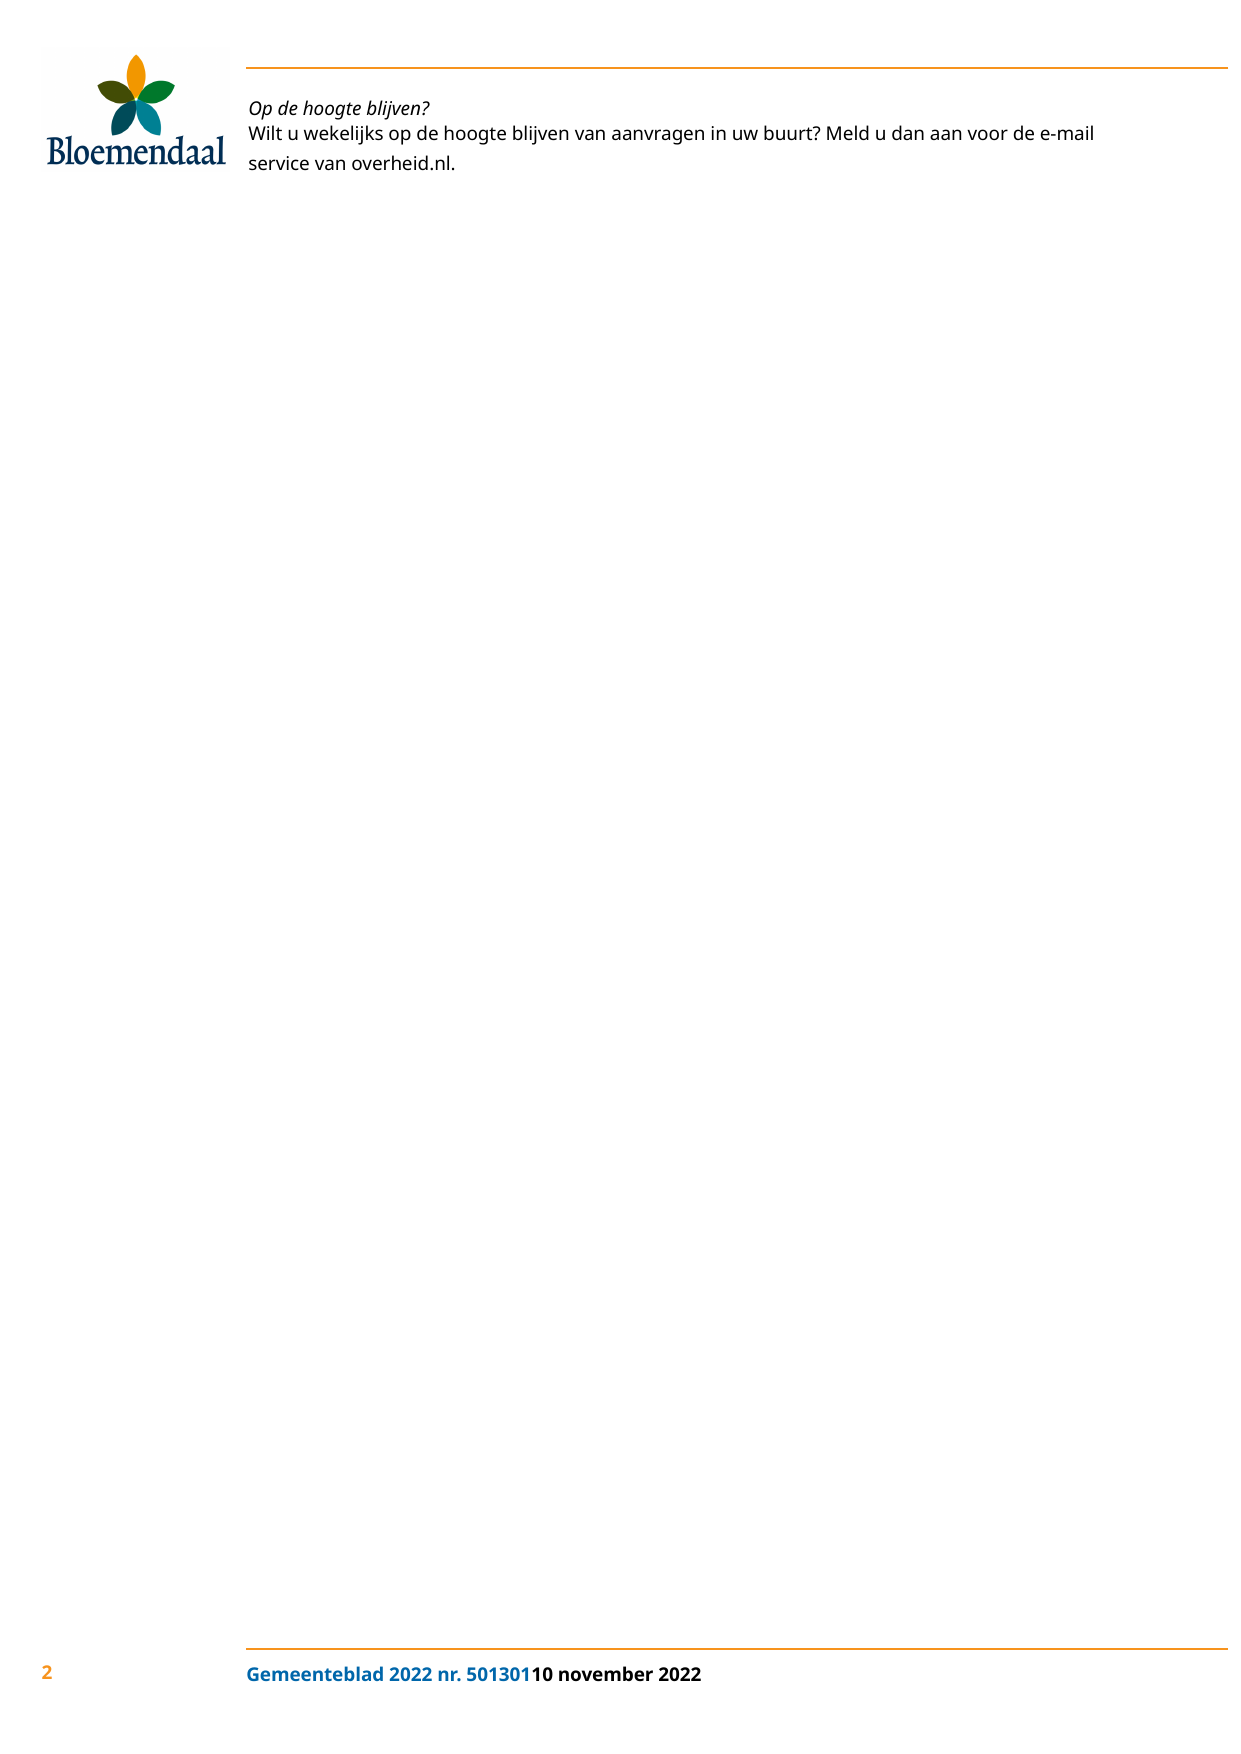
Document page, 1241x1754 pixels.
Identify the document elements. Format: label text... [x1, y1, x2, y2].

text Op de hoogte blijven? [248, 95, 1152, 121]
picture [41, 47, 231, 172]
text Wilt u wekelijks op de hoogte blijven van aanvragen in uw buurt? Meld u dan aan voor de e-mail service van overheid.nl. [248, 121, 1152, 176]
